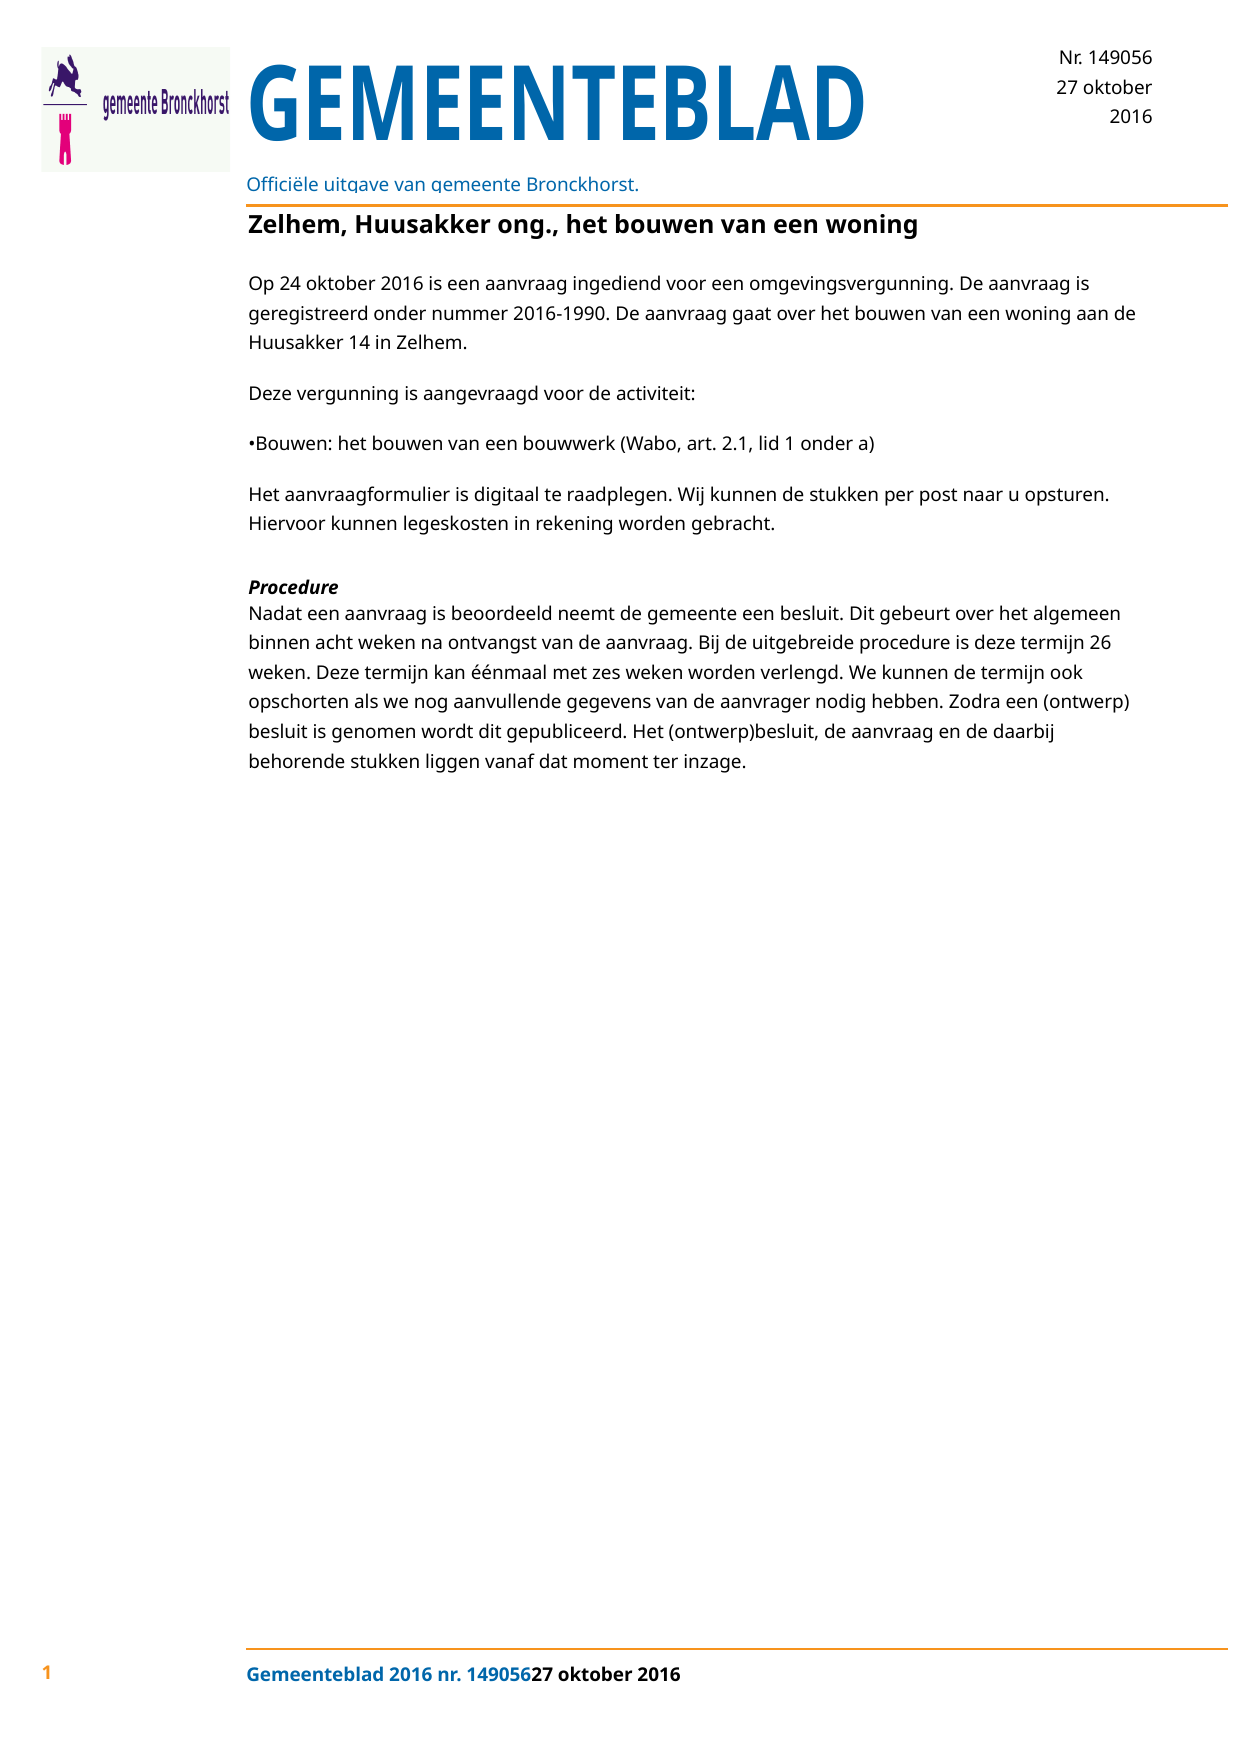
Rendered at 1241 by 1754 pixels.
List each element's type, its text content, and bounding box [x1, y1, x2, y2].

text Deze vergunning is aangevraagd voor de activiteit: [248, 380, 1152, 406]
text Zelhem, Huusakker ong., het bouwen van een woning [248, 207, 1152, 241]
picture [41, 47, 231, 172]
text Het aanvraagformulier is digitaal te raadplegen. Wij kunnen de stukken per post naar u opsturen. Hiervoor kunnen legeskosten in rekening worden gebracht. [248, 481, 1152, 536]
text Procedure [248, 574, 1152, 600]
text •Bouwen: het bouwen van een bouwwerk (Wabo, art. 2.1, lid 1 onder a) [248, 430, 1152, 456]
text Nadat een aanvraag is beoordeeld neemt de gemeente een besluit. Dit gebeurt over het algemeen binnen acht weken na ontvangst van de aanvraag. Bij de uitgebreide procedure is deze termijn 26 weken. Deze termijn kan éénmaal met zes weken worden verlengd. We kunnen de termijn ook opschorten als we nog aanvullende gegevens van de aanvrager nodig hebben. Zodra een (ontwerp) besluit is genomen wordt dit gepubliceerd. Het (ontwerp)besluit, de aanvraag en de daarbij behorende stukken liggen vanaf dat moment ter inzage. [248, 600, 1152, 774]
text Op 24 oktober 2016 is een aanvraag ingediend voor een omgevingsvergunning. De aanvraag is geregistreerd onder nummer 2016-1990. De aanvraag gaat over het bouwen van een woning aan de Huusakker 14 in Zelhem. [248, 270, 1152, 355]
